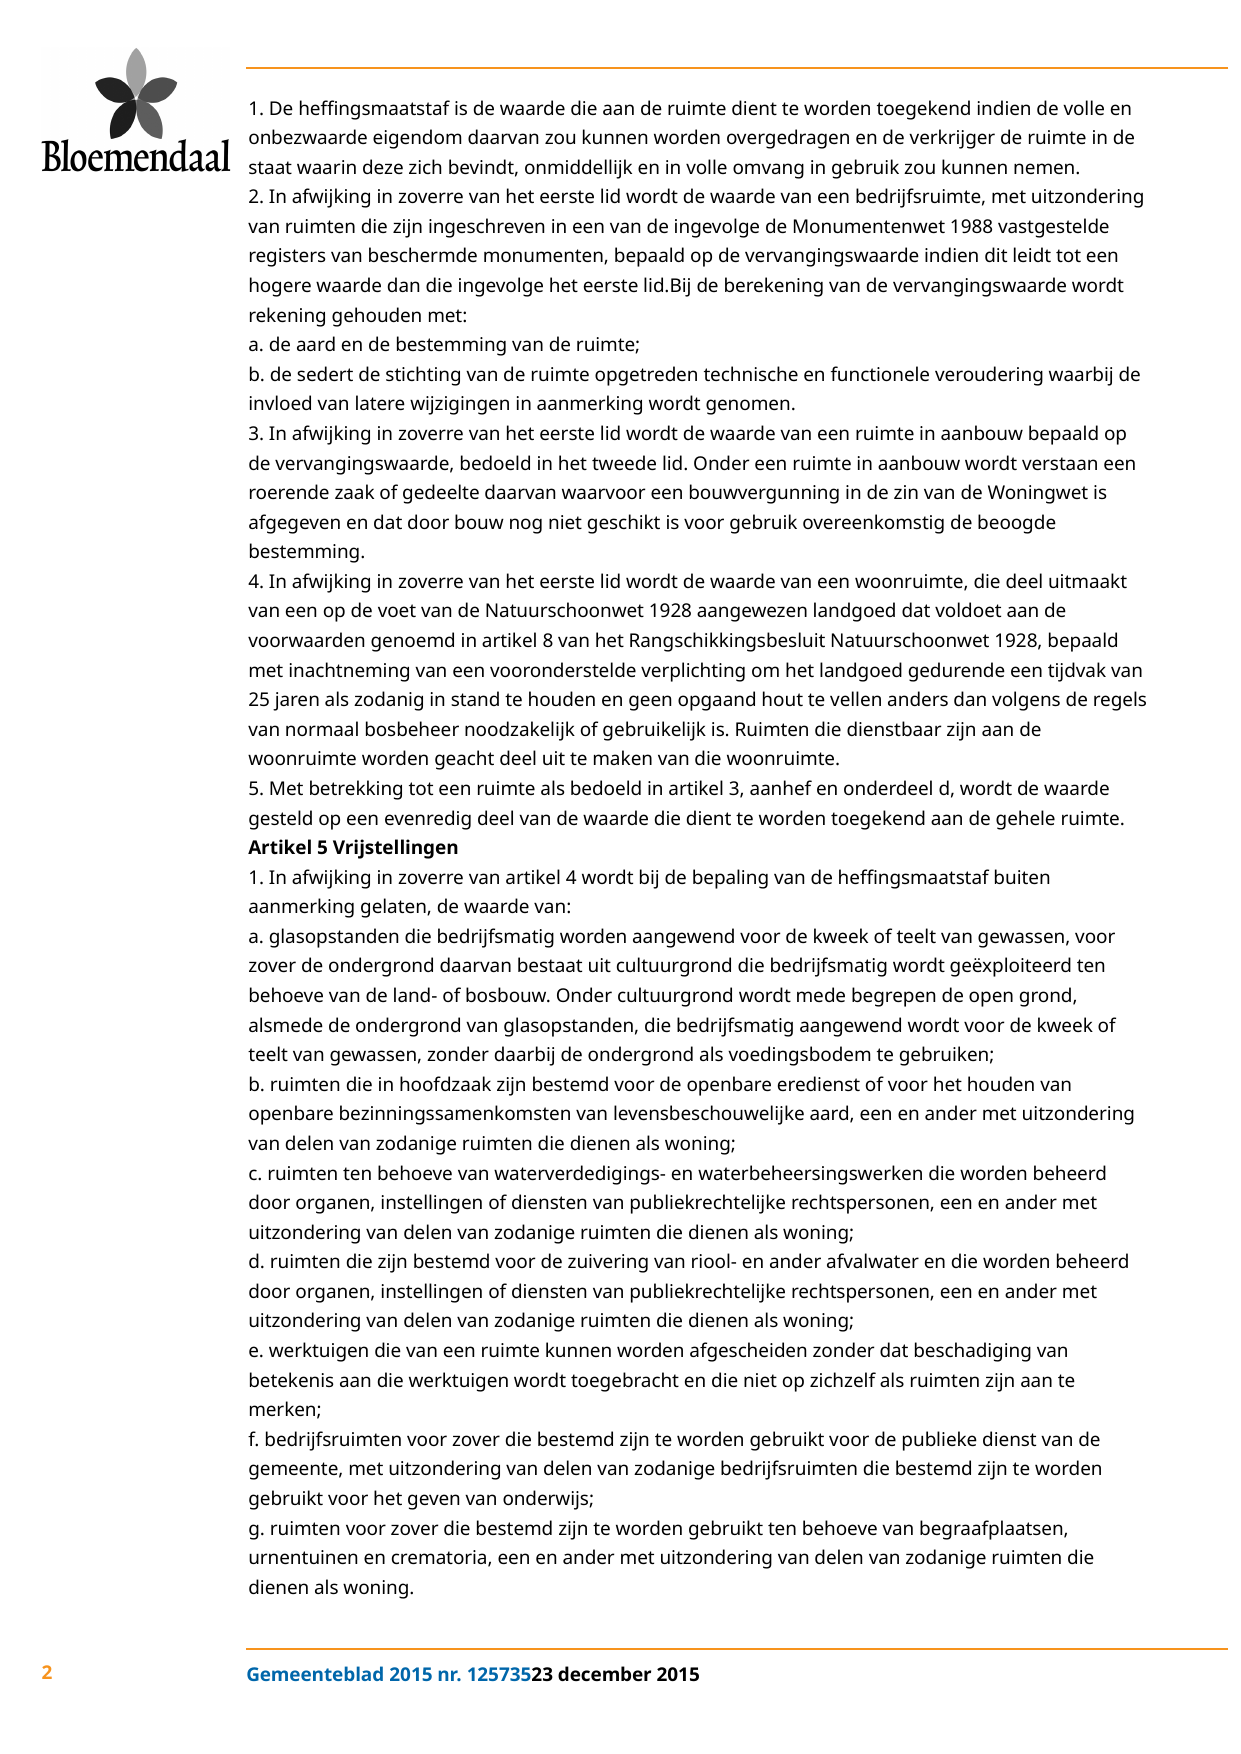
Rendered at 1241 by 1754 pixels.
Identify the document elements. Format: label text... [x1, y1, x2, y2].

text 4. In afwijking in zoverre van het eerste lid wordt de waarde van een woonruimte, die deel uitmaakt van een op de voet van de Natuurschoonwet 1928 aangewezen landgoed dat voldoet aan de voorwaarden genoemd in artikel 8 van het Rangschikkingsbesluit Natuurschoonwet 1928, bepaald met inachtneming van een vooronderstelde verplichting om het landgoed gedurende een tijdvak van 25 jaren als zodanig in stand te houden en geen opgaand hout te vellen anders dan volgens de regels van normaal bosbeheer noodzakelijk of gebruikelijk is. Ruimten die dienstbaar zijn aan de woonruimte worden geacht deel uit te maken van die woonruimte. [248, 568, 1152, 771]
text b. de sedert de stichting van de ruimte opgetreden technische en functionele veroudering waarbij de invloed van latere wijzigingen in aanmerking wordt genomen. [248, 361, 1152, 416]
text f. bedrijfsruimten voor zover die bestemd zijn te worden gebruikt voor de publieke dienst van de gemeente, met uitzondering van delen van zodanige bedrijfsruimten die bestemd zijn te worden gebruikt voor het geven van onderwijs; [248, 1426, 1152, 1511]
text g. ruimten voor zover die bestemd zijn te worden gebruikt ten behoeve van begraafplaatsen, urnentuinen en crematoria, een en ander met uitzondering van delen van zodanige ruimten die dienen als woning. [248, 1515, 1152, 1600]
text 5. Met betrekking tot een ruimte als bedoeld in artikel 3, aanhef en onderdeel d, wordt de waarde gesteld op een evenredig deel van de waarde die dient te worden toegekend aan de gehele ruimte. [248, 775, 1152, 831]
text 1. In afwijking in zoverre van artikel 4 wordt bij de bepaling van de heffingsmaatstaf buiten aanmerking gelaten, de waarde van: [248, 864, 1152, 919]
text a. de aard en de bestemming van de ruimte; [248, 331, 1152, 357]
picture [41, 47, 231, 172]
text e. werktuigen die van een ruimte kunnen worden afgescheiden zonder dat beschadiging van betekenis aan die werktuigen wordt toegebracht en die niet op zichzelf als ruimten zijn aan te merken; [248, 1337, 1152, 1422]
text a. glasopstanden die bedrijfsmatig worden aangewend voor de kweek of teelt van gewassen, voor zover de ondergrond daarvan bestaat uit cultuurgrond die bedrijfsmatig wordt geëxploiteerd ten behoeve van de land- of bosbouw. Onder cultuurgrond wordt mede begrepen de open grond, alsmede de ondergrond van glasopstanden, die bedrijfsmatig aangewend wordt voor de kweek of teelt van gewassen, zonder daarbij de ondergrond als voedingsbodem te gebruiken; [248, 923, 1152, 1067]
text d. ruimten die zijn bestemd voor de zuivering van riool- en ander afvalwater en die worden beheerd door organen, instellingen of diensten van publiekrechtelijke rechtspersonen, een en ander met uitzondering van delen van zodanige ruimten die dienen als woning; [248, 1248, 1152, 1333]
text b. ruimten die in hoofdzaak zijn bestemd voor de openbare eredienst of voor het houden van openbare bezinningssamenkomsten van levensbeschouwelijke aard, een en ander met uitzondering van delen van zodanige ruimten die dienen als woning; [248, 1071, 1152, 1156]
text 3. In afwijking in zoverre van het eerste lid wordt de waarde van een ruimte in aanbouw bepaald op de vervangingswaarde, bedoeld in het tweede lid. Onder een ruimte in aanbouw wordt verstaan een roerende zaak of gedeelte daarvan waarvoor een bouwvergunning in de zin van de Woningwet is afgegeven en dat door bouw nog niet geschikt is voor gebruik overeenkomstig de beoogde bestemming. [248, 420, 1152, 564]
text 2. In afwijking in zoverre van het eerste lid wordt de waarde van een bedrijfsruimte, met uitzondering van ruimten die zijn ingeschreven in een van de ingevolge de Monumentenwet 1988 vastgestelde registers van beschermde monumenten, bepaald op de vervangingswaarde indien dit leidt tot een hogere waarde dan die ingevolge het eerste lid.Bij de berekening van de vervangingswaarde wordt rekening gehouden met: [248, 183, 1152, 328]
text 1. De heffingsmaatstaf is de waarde die aan de ruimte dient te worden toegekend indien de volle en onbezwaarde eigendom daarvan zou kunnen worden overgedragen en de verkrijger de ruimte in de staat waarin deze zich bevindt, onmiddellijk en in volle omvang in gebruik zou kunnen nemen. [248, 95, 1152, 180]
text c. ruimten ten behoeve van waterverdedigings- en waterbeheersingswerken die worden beheerd door organen, instellingen of diensten van publiekrechtelijke rechtspersonen, een en ander met uitzondering van delen van zodanige ruimten die dienen als woning; [248, 1160, 1152, 1245]
text Artikel 5 Vrijstellingen [248, 834, 1152, 860]
